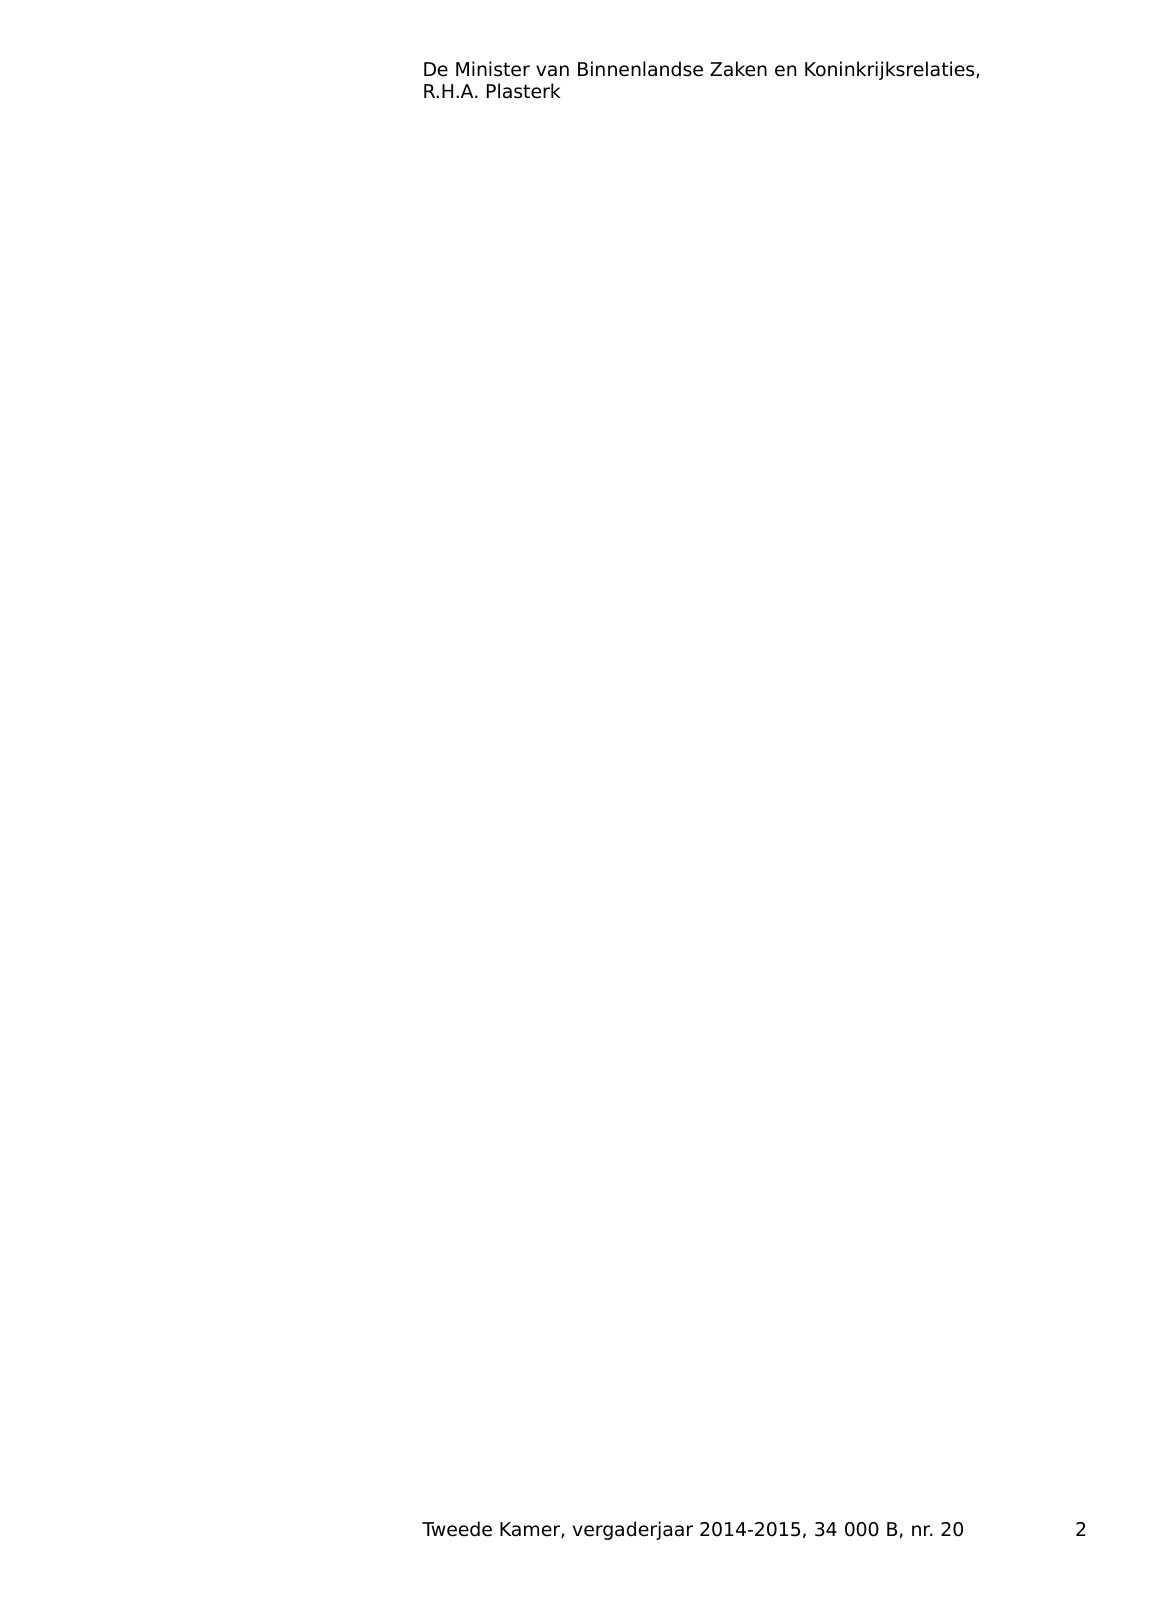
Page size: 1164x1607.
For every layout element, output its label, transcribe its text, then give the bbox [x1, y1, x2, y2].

text De Minister van Binnenlandse Zaken en Koninkrijksrelaties, R.H.A. Plasterk [422, 59, 1087, 103]
